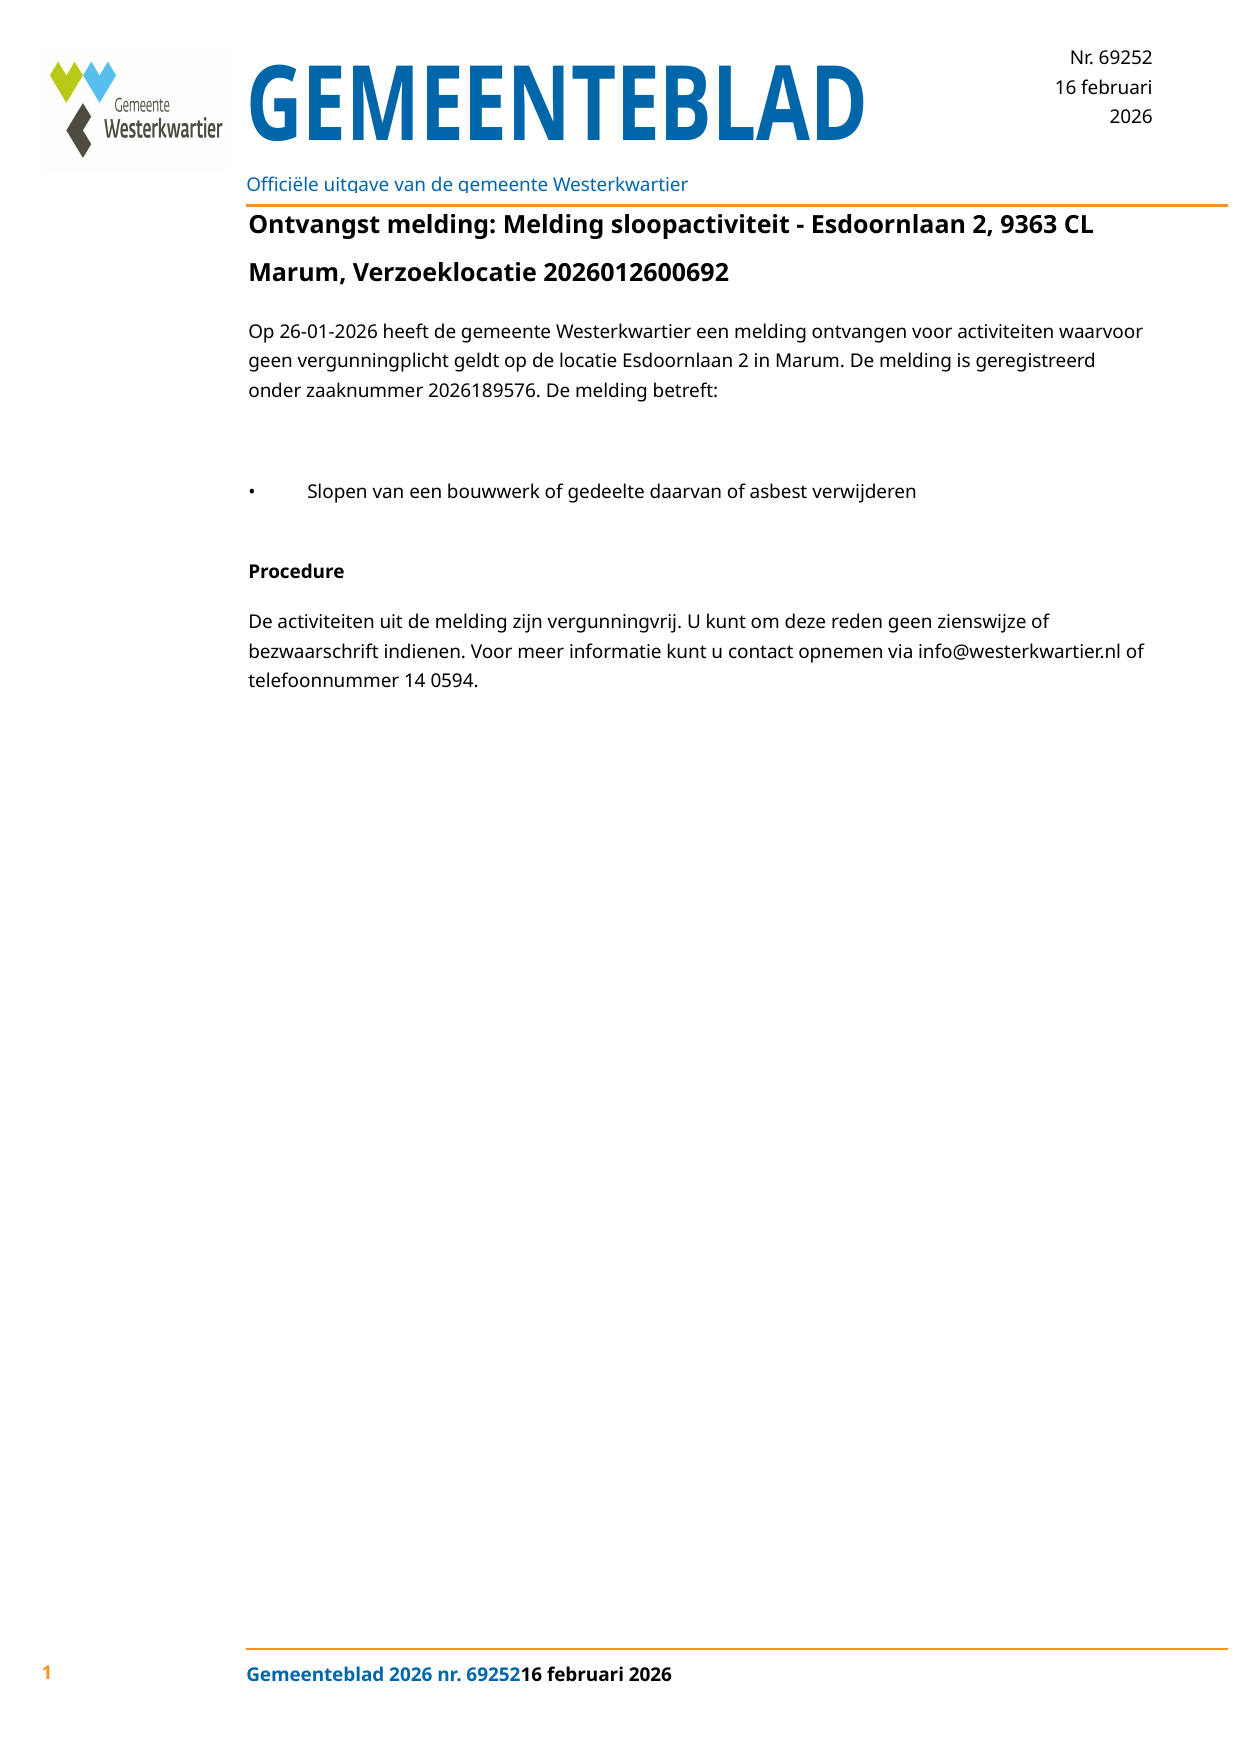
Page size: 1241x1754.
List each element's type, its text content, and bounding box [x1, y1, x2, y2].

text Op 26-01-2026 heeft de gemeente Westerkwartier een melding ontvangen voor activiteiten waarvoor geen vergunningplicht geldt op de locatie Esdoornlaan 2 in Marum. De melding is geregistreerd onder zaaknummer 2026189576. De melding betreft: [248, 318, 1152, 403]
text De activiteiten uit de melding zijn vergunningvrij. U kunt om deze reden geen zienswijze of bezwaarschrift indienen. Voor meer informatie kunt u contact opnemen via info@westerkwartier.nl of telefoonnummer 14 0594. [248, 608, 1152, 693]
text Procedure [248, 558, 1152, 584]
list Slopen van een bouwwerk of gedeelte daarvan of asbest verwijderen [248, 478, 1152, 504]
text Ontvangst melding: Melding sloopactiviteit - Esdoornlaan 2, 9363 CL Marum, Verzoeklocatie 2026012600692 [248, 207, 1152, 288]
picture [41, 47, 231, 172]
